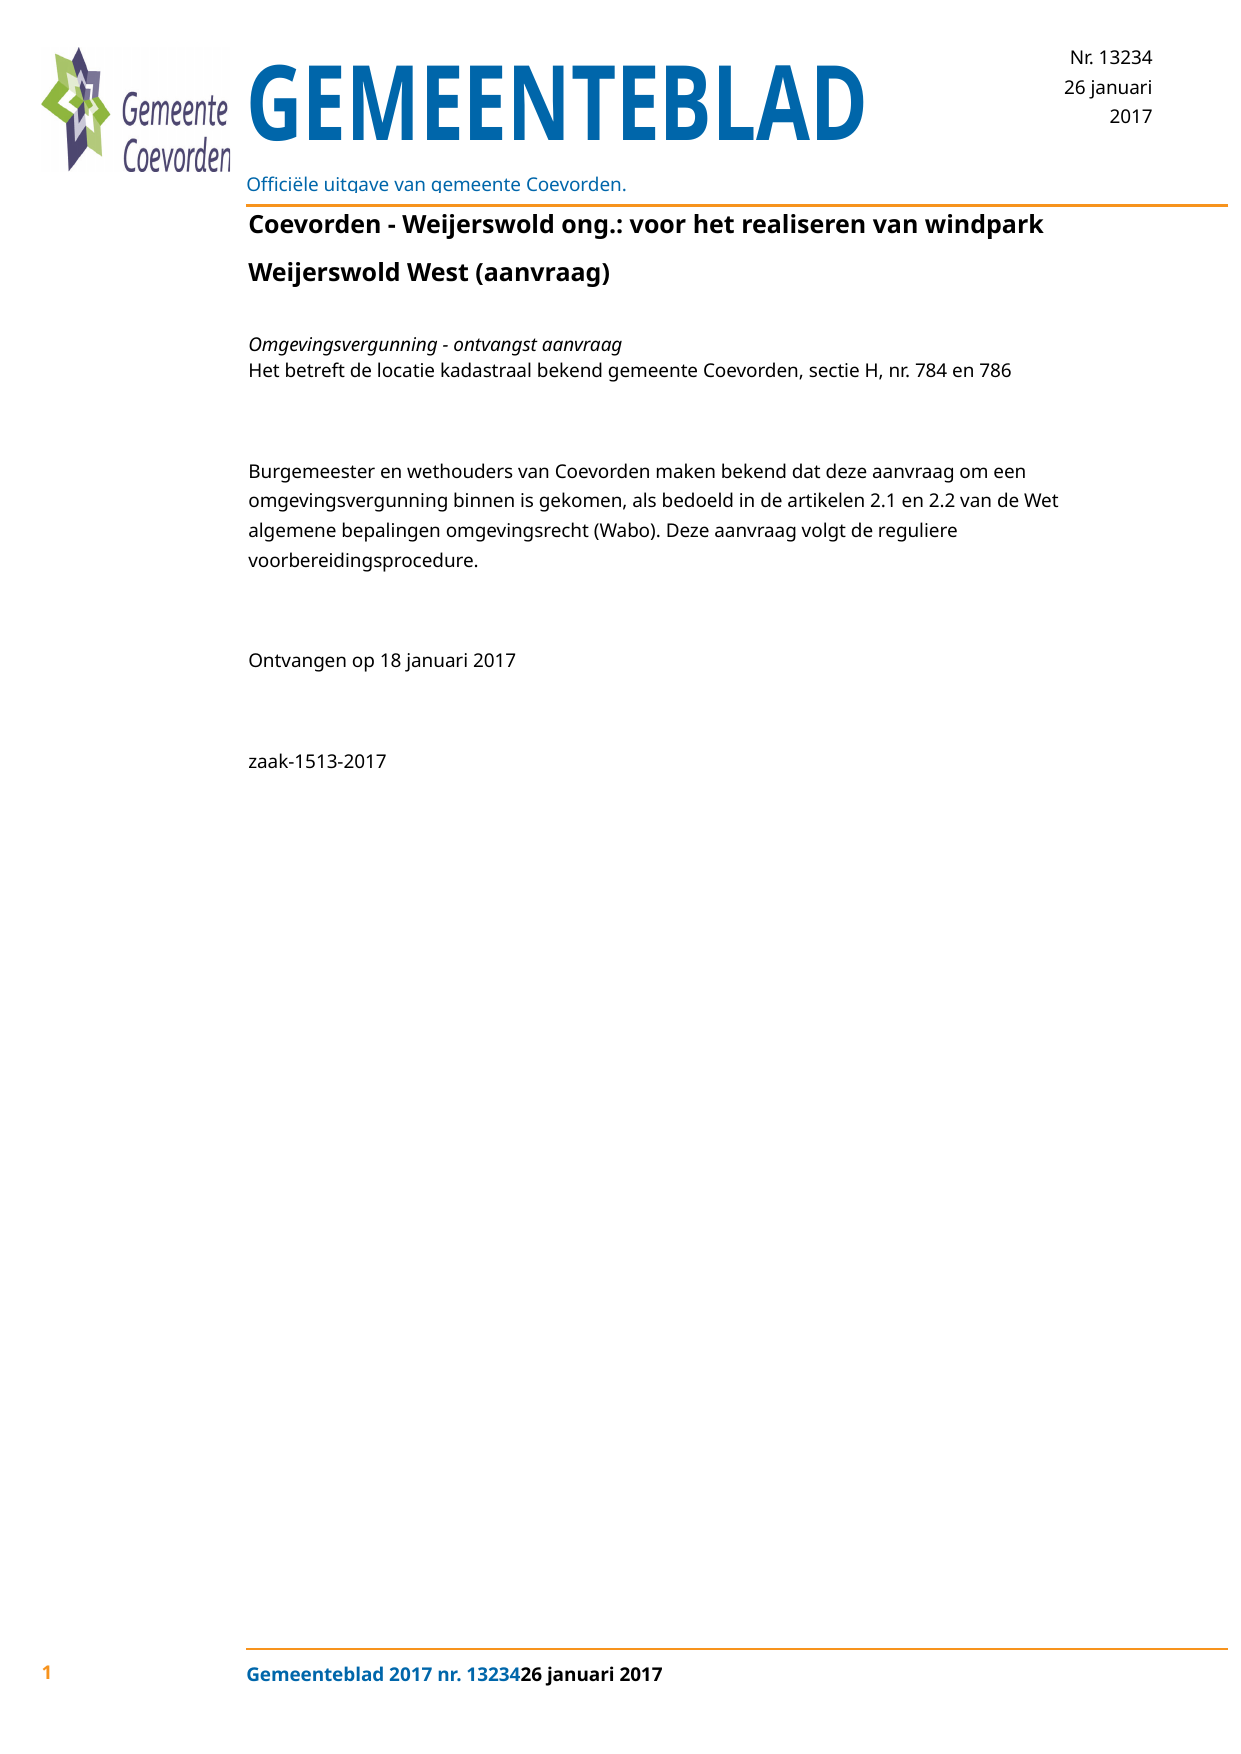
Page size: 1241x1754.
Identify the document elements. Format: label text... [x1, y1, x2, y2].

text Het betreft de locatie kadastraal bekend gemeente Coevorden, sectie H, nr. 784 en 786 [248, 357, 1152, 383]
text Coevorden - Weijerswold ong.: voor het realiseren van windpark Weijerswold West (aanvraag) [248, 207, 1152, 288]
text Ontvangen op 18 januari 2017 [248, 648, 1152, 673]
picture [41, 47, 231, 172]
text Omgevingsvergunning - ontvangst aanvraag [248, 331, 1152, 357]
text zaak-1513-2017 [248, 748, 1152, 774]
text Burgemeester en wethouders van Coevorden maken bekend dat deze aanvraag om een omgevingsvergunning binnen is gekomen, als bedoeld in de artikelen 2.1 en 2.2 van de Wet algemene bepalingen omgevingsrecht (Wabo). Deze aanvraag volgt de reguliere voorbereidingsprocedure. [248, 458, 1152, 572]
